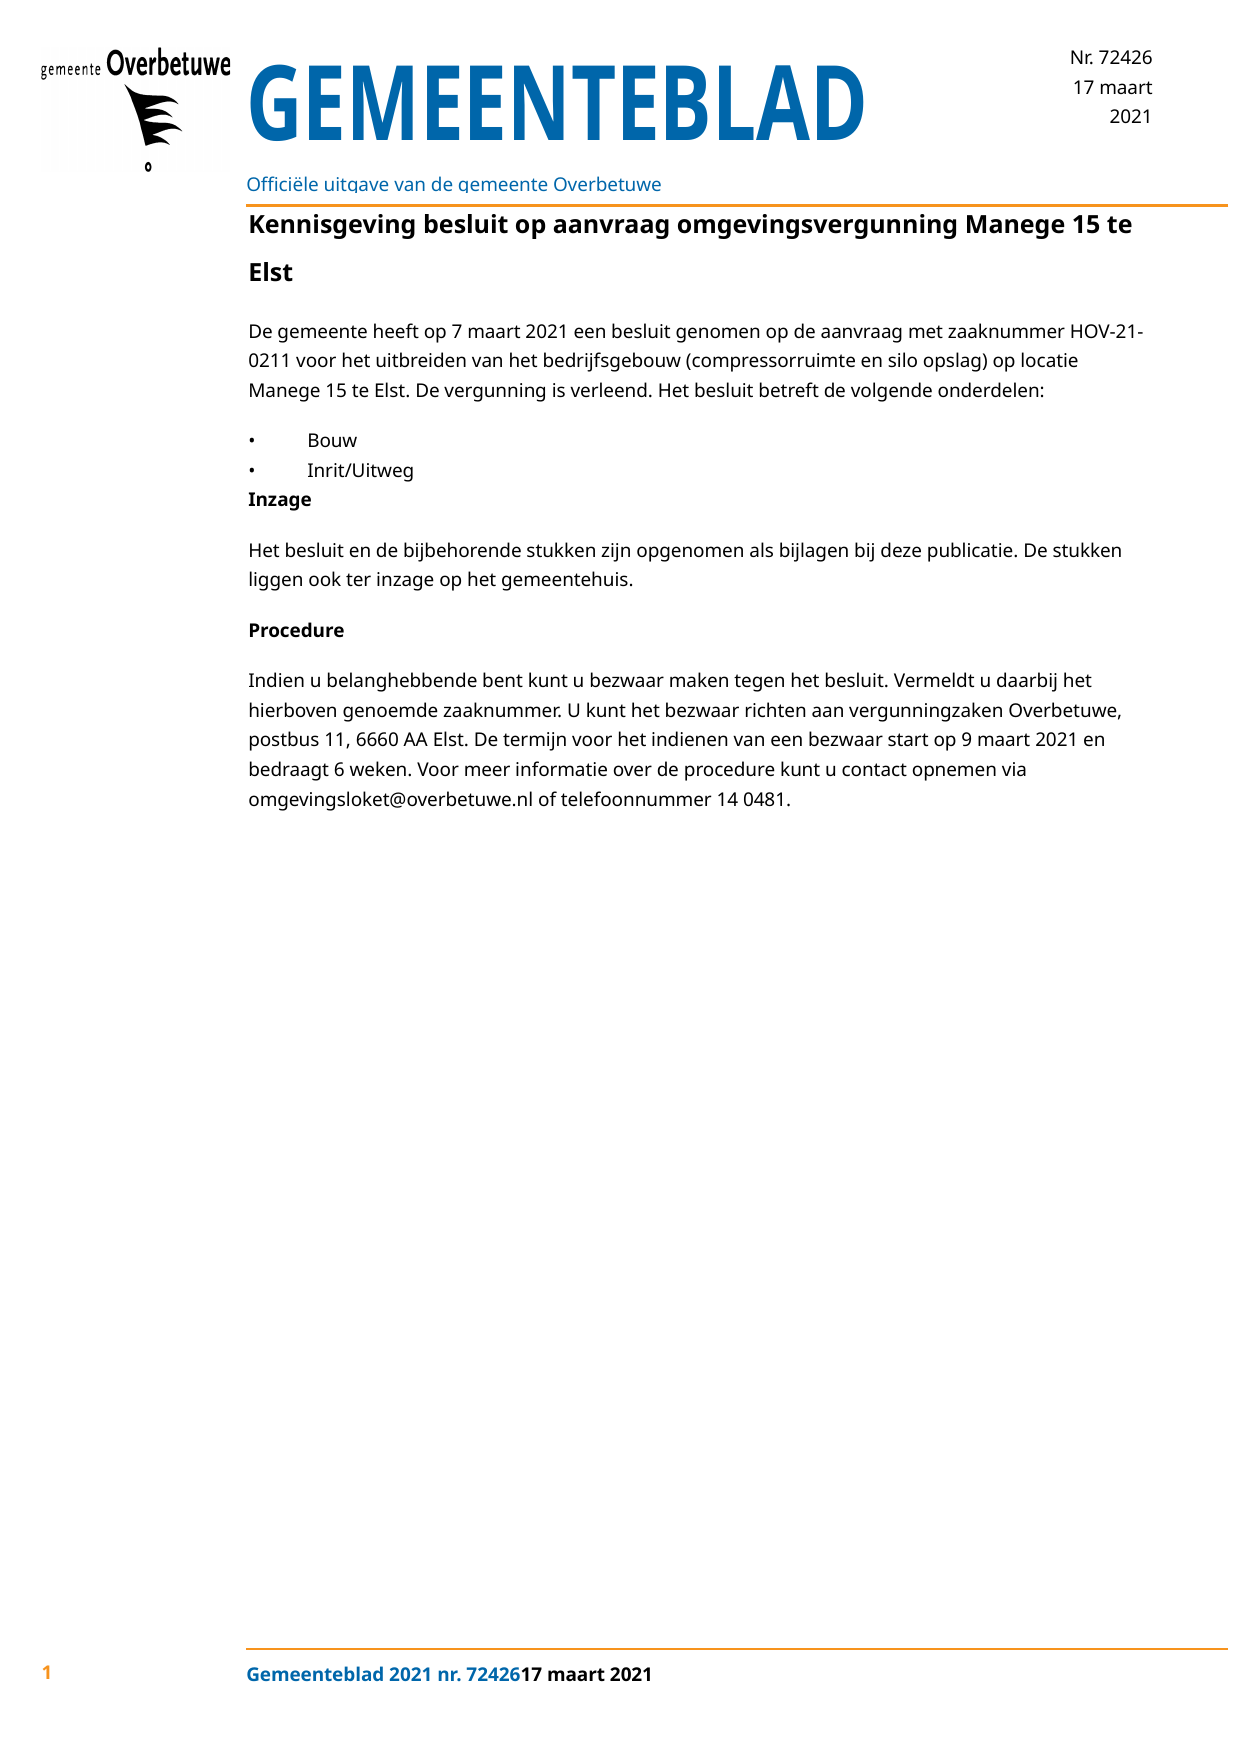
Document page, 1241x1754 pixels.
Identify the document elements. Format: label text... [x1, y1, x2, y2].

picture [41, 47, 231, 172]
text Procedure [248, 617, 1152, 643]
text Indien u belanghebbende bent kunt u bezwaar maken tegen het besluit. Vermeldt u daarbij het hierboven genoemde zaaknummer. U kunt het bezwaar richten aan vergunningzaken Overbetuwe, postbus 11, 6660 AA Elst. De termijn voor het indienen van een bezwaar start op 9 maart 2021 en bedraagt 6 weken. Voor meer informatie over de procedure kunt u contact opnemen via omgevingsloket@overbetuwe.nl of telefoonnummer 14 0481. [248, 667, 1152, 812]
list Bouw [248, 427, 1152, 453]
list Inrit/Uitweg [248, 457, 1152, 483]
text Kennisgeving besluit op aanvraag omgevingsvergunning Manege 15 te Elst [248, 207, 1152, 288]
text Inzage [248, 487, 1152, 512]
text De gemeente heeft op 7 maart 2021 een besluit genomen op de aanvraag met zaaknummer HOV-21-0211 voor het uitbreiden van het bedrijfsgebouw (compressorruimte en silo opslag) op locatie Manege 15 te Elst. De vergunning is verleend. Het besluit betreft de volgende onderdelen: [248, 318, 1152, 403]
text Het besluit en de bijbehorende stukken zijn opgenomen als bijlagen bij deze publicatie. De stukken liggen ook ter inzage op het gemeentehuis. [248, 537, 1152, 592]
